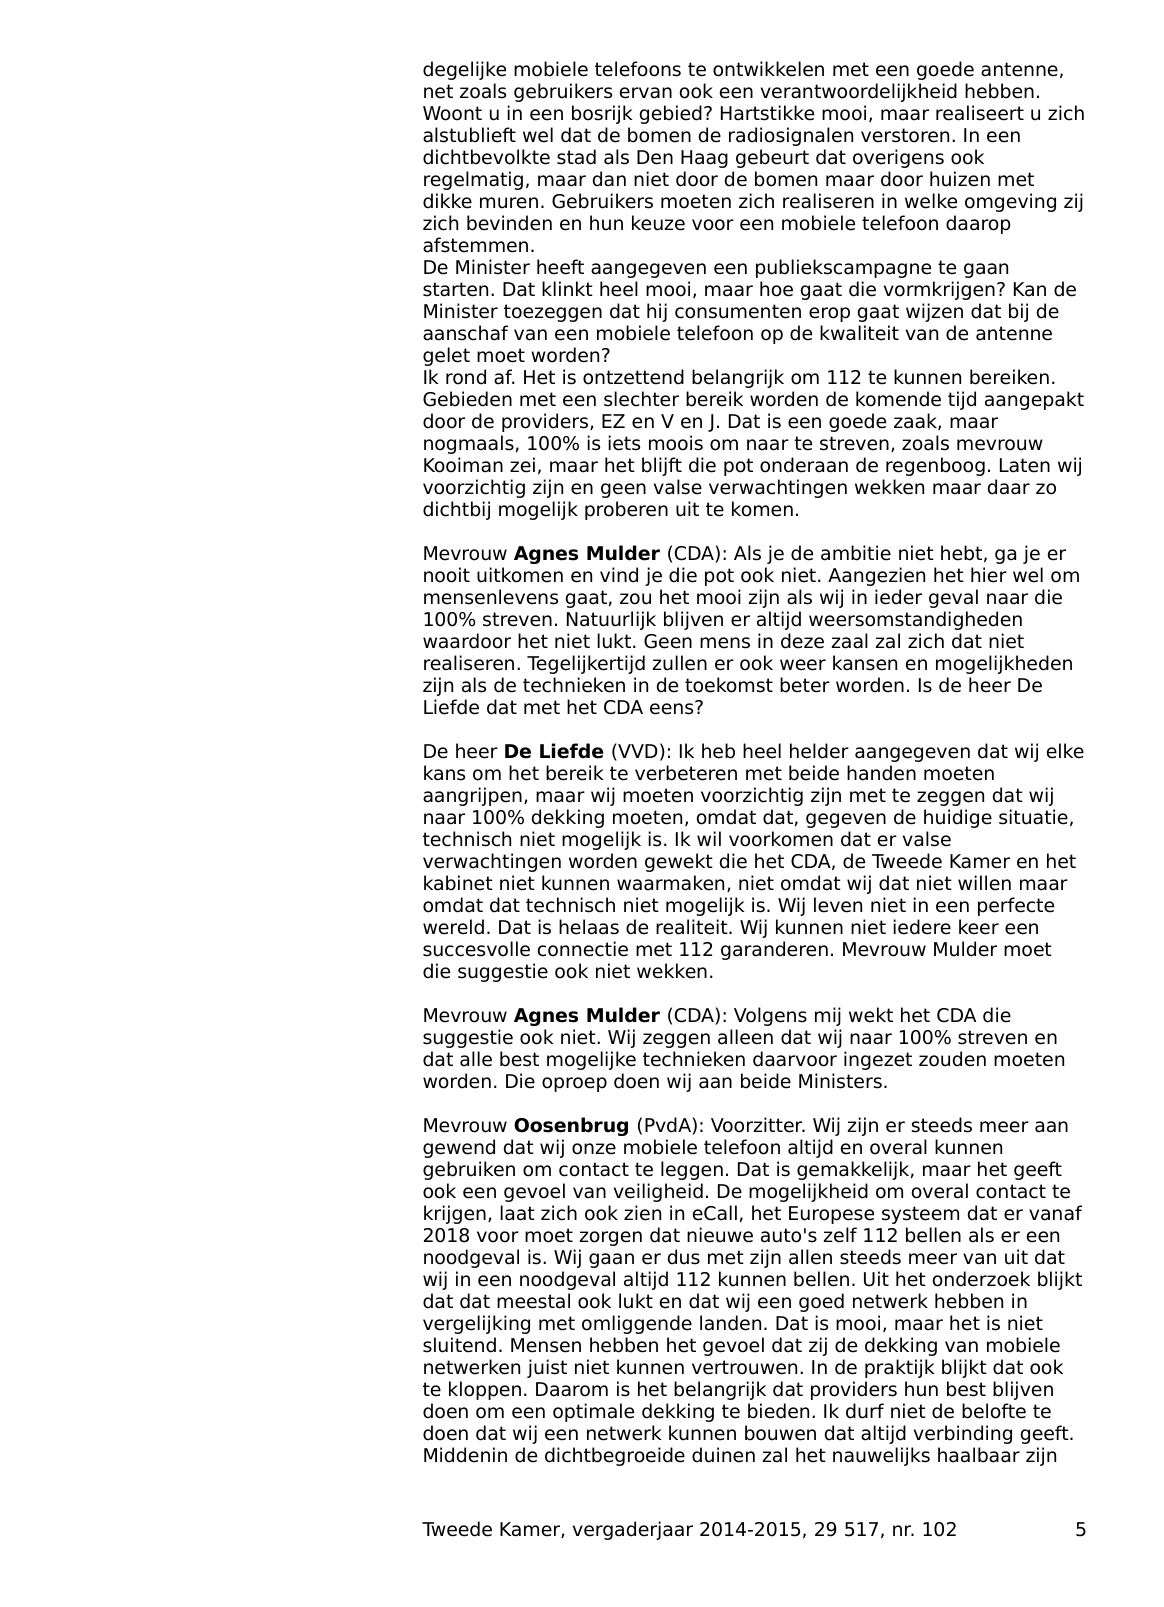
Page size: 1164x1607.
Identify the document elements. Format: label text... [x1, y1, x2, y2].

text Mevrouw Oosenbrug (PvdA): Voorzitter. Wij zijn er steeds meer aan gewend dat wij onze mobiele telefoon altijd en overal kunnen gebruiken om contact te leggen. Dat is gemakkelijk, maar het geeft ook een gevoel van veiligheid. De mogelijkheid om overal contact te krijgen, laat zich ook zien in eCall, het Europese systeem dat er vanaf 2018 voor moet zorgen dat nieuwe auto's zelf 112 bellen als er een noodgeval is. Wij gaan er dus met zijn allen steeds meer van uit dat wij in een noodgeval altijd 112 kunnen bellen. Uit het onderzoek blijkt dat dat meestal ook lukt en dat wij een goed netwerk hebben in vergelijking met omliggende landen. Dat is mooi, maar het is niet sluitend. Mensen hebben het gevoel dat zij de dekking van mobiele netwerken juist niet kunnen vertrouwen. In de praktijk blijkt dat ook te kloppen. Daarom is het belangrijk dat providers hun best blijven doen om een optimale dekking te bieden. Ik durf niet de belofte te doen dat wij een netwerk kunnen bouwen dat altijd verbinding geeft. Middenin de dichtbegroeide duinen zal het nauwelijks haalbaar zijn [422, 1115, 1087, 1467]
text Mevrouw Agnes Mulder (CDA): Volgens mij wekt het CDA die suggestie ook niet. Wij zeggen alleen dat wij naar 100% streven en dat alle best mogelijke technieken daarvoor ingezet zouden moeten worden. Die oproep doen wij aan beide Ministers. [422, 1005, 1087, 1093]
text De Minister heeft aangegeven een publiekscampagne te gaan starten. Dat klinkt heel mooi, maar hoe gaat die vormkrijgen? Kan de Minister toezeggen dat hij consumenten erop gaat wijzen dat bij de aanschaf van een mobiele telefoon op de kwaliteit van de antenne gelet moet worden? [422, 257, 1087, 367]
text Ik rond af. Het is ontzettend belangrijk om 112 te kunnen bereiken. Gebieden met een slechter bereik worden de komende tijd aangepakt door de providers, EZ en V en J. Dat is een goede zaak, maar nogmaals, 100% is iets moois om naar te streven, zoals mevrouw Kooiman zei, maar het blijft die pot onderaan de regenboog. Laten wij voorzichtig zijn en geen valse verwachtingen wekken maar daar zo dichtbij mogelijk proberen uit te komen. [422, 367, 1087, 521]
text De heer De Liefde (VVD): Ik heb heel helder aangegeven dat wij elke kans om het bereik te verbeteren met beide handen moeten aangrijpen, maar wij moeten voorzichtig zijn met te zeggen dat wij naar 100% dekking moeten, omdat dat, gegeven de huidige situatie, technisch niet mogelijk is. Ik wil voorkomen dat er valse verwachtingen worden gewekt die het CDA, de Tweede Kamer en het kabinet niet kunnen waarmaken, niet omdat wij dat niet willen maar omdat dat technisch niet mogelijk is. Wij leven niet in een perfecte wereld. Dat is helaas de realiteit. Wij kunnen niet iedere keer een succesvolle connectie met 112 garanderen. Mevrouw Mulder moet die suggestie ook niet wekken. [422, 741, 1087, 983]
text Mevrouw Agnes Mulder (CDA): Als je de ambitie niet hebt, ga je er nooit uitkomen en vind je die pot ook niet. Aangezien het hier wel om mensenlevens gaat, zou het mooi zijn als wij in ieder geval naar die 100% streven. Natuurlijk blijven er altijd weersomstandigheden waardoor het niet lukt. Geen mens in deze zaal zal zich dat niet realiseren. Tegelijkertijd zullen er ook weer kansen en mogelijkheden zijn als de technieken in de toekomst beter worden. Is de heer De Liefde dat met het CDA eens? [422, 543, 1087, 719]
text degelijke mobiele telefoons te ontwikkelen met een goede antenne, net zoals gebruikers ervan ook een verantwoordelijkheid hebben. Woont u in een bosrijk gebied? Hartstikke mooi, maar realiseert u zich alstublieft wel dat de bomen de radiosignalen verstoren. In een dichtbevolkte stad als Den Haag gebeurt dat overigens ook regelmatig, maar dan niet door de bomen maar door huizen met dikke muren. Gebruikers moeten zich realiseren in welke omgeving zij zich bevinden en hun keuze voor een mobiele telefoon daarop afstemmen. [422, 59, 1087, 257]
